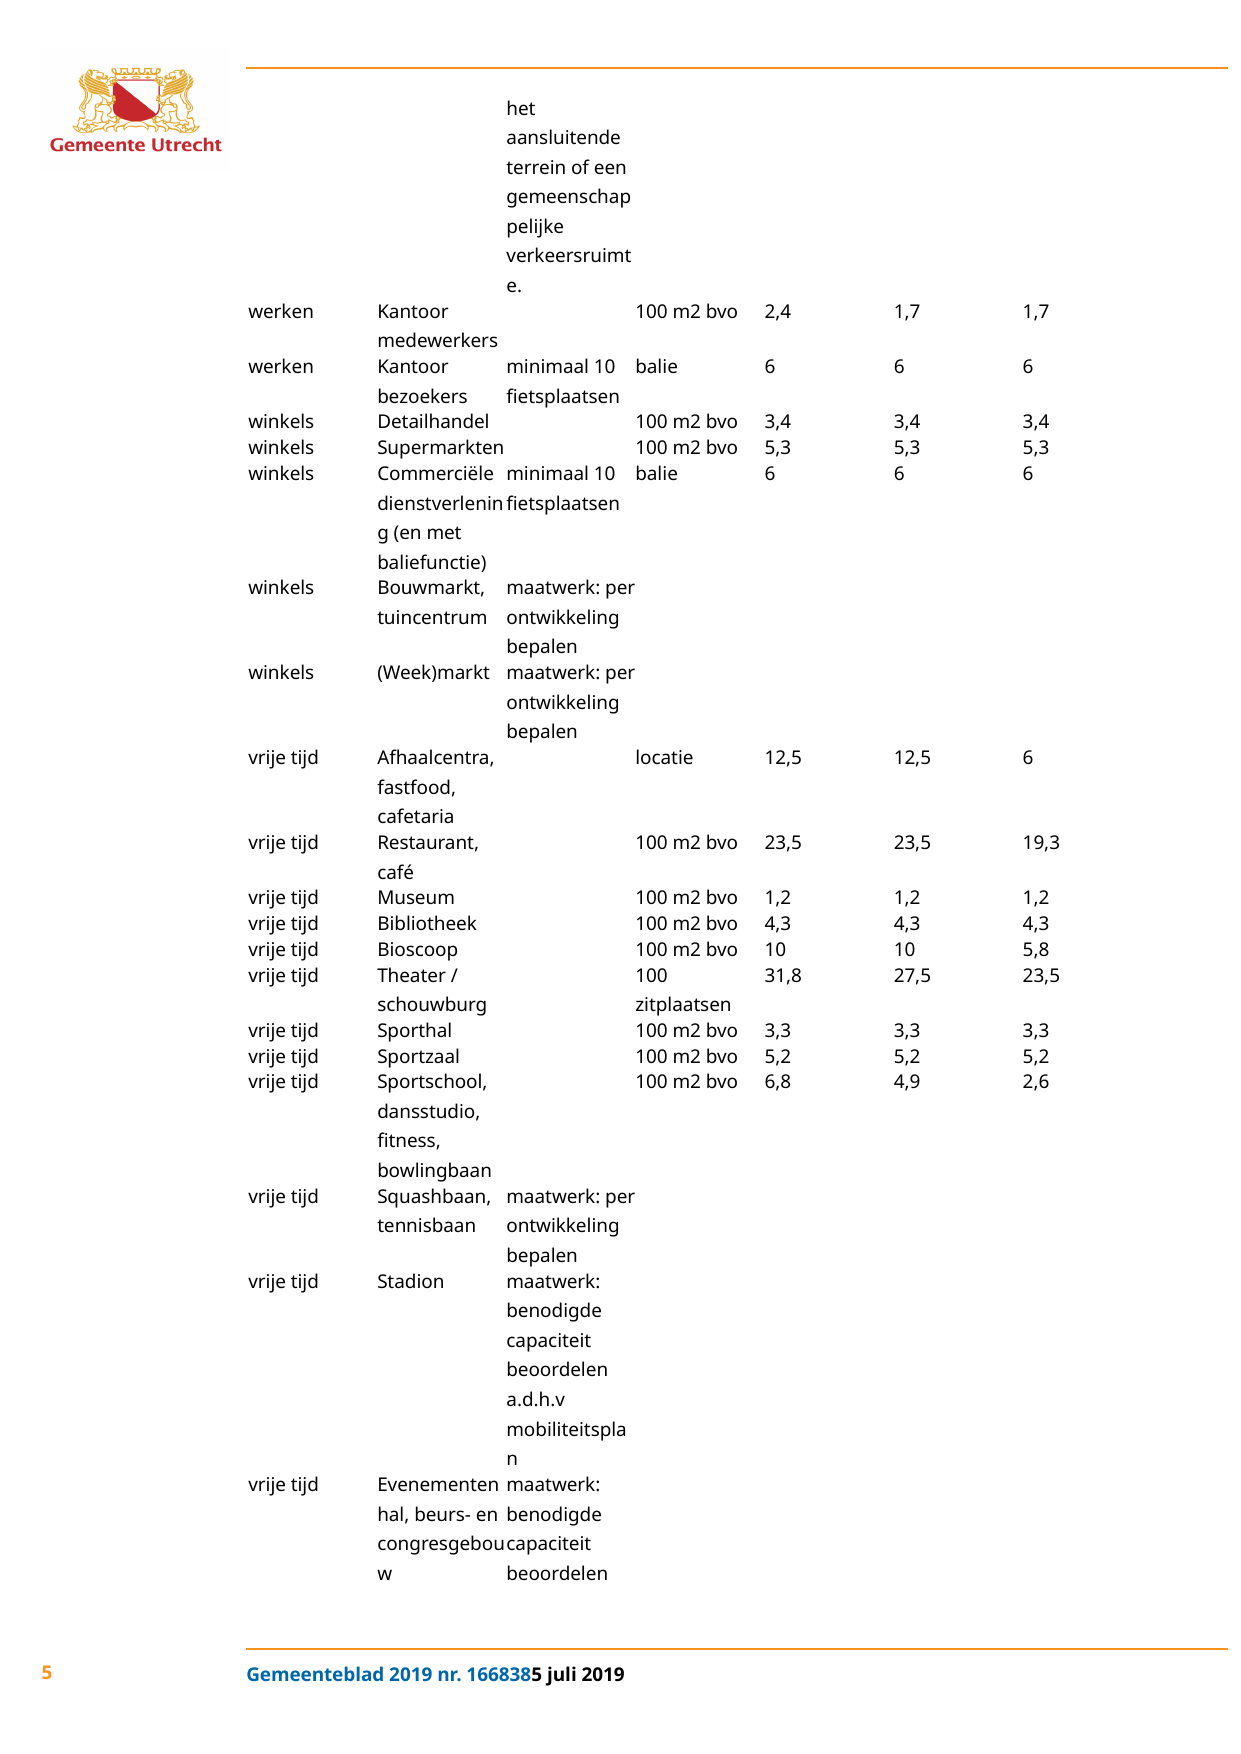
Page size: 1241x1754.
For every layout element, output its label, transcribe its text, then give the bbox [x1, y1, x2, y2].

table_cell 10 [764, 936, 893, 962]
table_cell Bibliotheek [377, 910, 506, 936]
table_cell 31,8 [764, 962, 893, 1017]
table_cell 3,4 [764, 409, 893, 434]
table_cell [1023, 95, 1152, 298]
table_cell [894, 1471, 1022, 1586]
table_cell balie [635, 353, 764, 409]
table_cell 100 m2 bvo [635, 910, 764, 936]
table_cell [635, 1471, 764, 1586]
table_cell 1,7 [894, 298, 1022, 353]
table_cell Afhaalcentra, fastfood, cafetaria [377, 744, 506, 829]
table_cell 2,4 [764, 298, 893, 353]
table_cell 6 [894, 353, 1022, 409]
table_cell minimaal 10 fietsplaatsen [506, 460, 635, 574]
table_cell [506, 910, 635, 936]
table_cell Supermarkten [377, 434, 506, 460]
table_cell [635, 1268, 764, 1471]
table_cell minimaal 10 fietsplaatsen [506, 353, 635, 409]
table_cell 5,3 [764, 434, 893, 460]
table_cell 3,3 [764, 1017, 893, 1043]
table_cell maatwerk: per ontwikkeling bepalen [506, 575, 635, 659]
table_cell [248, 95, 377, 298]
table_cell [1023, 660, 1152, 744]
picture [41, 47, 231, 172]
table_cell [1023, 1471, 1152, 1586]
table_cell Detailhandel [377, 409, 506, 434]
table_cell 6 [1023, 460, 1152, 574]
table_cell 3,4 [1023, 409, 1152, 434]
table_cell vrije tijd [248, 829, 377, 884]
table_cell vrije tijd [248, 744, 377, 829]
table_cell 12,5 [764, 744, 893, 829]
table_cell Bouwmarkt, tuincentrum [377, 575, 506, 659]
table_cell Sporthal [377, 1017, 506, 1043]
table_cell [506, 885, 635, 910]
table_cell 6 [894, 460, 1022, 574]
table_cell maatwerk: benodigde capaciteit beoordelen a.d.h.v mobiliteitsplan [506, 1268, 635, 1471]
table_cell 6 [764, 460, 893, 574]
table_cell [764, 1471, 893, 1586]
table_cell [894, 1268, 1022, 1471]
table_cell 27,5 [894, 962, 1022, 1017]
table_cell 10 [894, 936, 1022, 962]
table_cell winkels [248, 409, 377, 434]
table_cell 6 [1023, 353, 1152, 409]
table_cell [506, 434, 635, 460]
table_cell 3,3 [1023, 1017, 1152, 1043]
table_cell [506, 409, 635, 434]
table_cell [506, 1017, 635, 1043]
table_cell [506, 298, 635, 353]
table_cell vrije tijd [248, 1069, 377, 1183]
table_cell Restaurant, café [377, 829, 506, 884]
table_cell [894, 660, 1022, 744]
table_cell Commerciële dienstverlening (en met baliefunctie) [377, 460, 506, 574]
table_cell [506, 1069, 635, 1183]
table_cell maatwerk: per ontwikkeling bepalen [506, 660, 635, 744]
table_cell maatwerk: benodigde capaciteit beoordelen [506, 1471, 635, 1586]
table_cell 5,2 [764, 1043, 893, 1068]
table_cell [635, 575, 764, 659]
table_cell 5,8 [1023, 936, 1152, 962]
table_cell 1,2 [894, 885, 1022, 910]
table_cell Bioscoop [377, 936, 506, 962]
table_cell [506, 962, 635, 1017]
table_cell maatwerk: per ontwikkeling bepalen [506, 1183, 635, 1268]
table_cell Theater / schouwburg [377, 962, 506, 1017]
table_cell 12,5 [894, 744, 1022, 829]
table_cell 3,3 [894, 1017, 1022, 1043]
table_cell [635, 95, 764, 298]
table_cell [506, 1043, 635, 1068]
table_cell 5,3 [894, 434, 1022, 460]
table_cell 1,2 [764, 885, 893, 910]
table_cell Stadion [377, 1268, 506, 1471]
table_cell 5,3 [1023, 434, 1152, 460]
table_cell [377, 95, 506, 298]
table_cell Kantoor bezoekers [377, 353, 506, 409]
table_cell Museum [377, 885, 506, 910]
table_cell Kantoor medewerkers [377, 298, 506, 353]
table_cell 19,3 [1023, 829, 1152, 884]
table_cell vrije tijd [248, 910, 377, 936]
table_cell Squashbaan, tennisbaan [377, 1183, 506, 1268]
table_cell Sportzaal [377, 1043, 506, 1068]
table_cell 6 [1023, 744, 1152, 829]
table_cell [764, 660, 893, 744]
table_cell 5,2 [1023, 1043, 1152, 1068]
table_cell [1023, 575, 1152, 659]
table_cell 100 m2 bvo [635, 409, 764, 434]
table_cell 100 m2 bvo [635, 1017, 764, 1043]
table_cell balie [635, 460, 764, 574]
table_cell 100 m2 bvo [635, 885, 764, 910]
table_cell [764, 1268, 893, 1471]
table_cell vrije tijd [248, 1043, 377, 1068]
table_cell [894, 1183, 1022, 1268]
table_cell 5,2 [894, 1043, 1022, 1068]
table_cell winkels [248, 660, 377, 744]
table_cell 6 [764, 353, 893, 409]
table_cell 23,5 [764, 829, 893, 884]
table_cell [764, 575, 893, 659]
table_cell vrije tijd [248, 936, 377, 962]
table_cell 1,2 [1023, 885, 1152, 910]
table_cell 100 m2 bvo [635, 1043, 764, 1068]
table_cell [506, 829, 635, 884]
table_cell vrije tijd [248, 885, 377, 910]
table_cell werken [248, 353, 377, 409]
table_cell 23,5 [894, 829, 1022, 884]
table_cell 100 m2 bvo [635, 1069, 764, 1183]
table_cell 4,3 [764, 910, 893, 936]
table_cell [764, 1183, 893, 1268]
table_cell vrije tijd [248, 1471, 377, 1586]
table_cell 4,3 [1023, 910, 1152, 936]
table_cell Sportschool, dansstudio, fitness, bowlingbaan [377, 1069, 506, 1183]
table_cell werken [248, 298, 377, 353]
table_cell [635, 1183, 764, 1268]
table_cell winkels [248, 460, 377, 574]
table_cell 2,6 [1023, 1069, 1152, 1183]
table_cell vrije tijd [248, 1183, 377, 1268]
table_cell [894, 95, 1022, 298]
table_cell 4,3 [894, 910, 1022, 936]
table_cell winkels [248, 434, 377, 460]
table_cell 100 zitplaatsen [635, 962, 764, 1017]
table_cell [894, 575, 1022, 659]
table_cell locatie [635, 744, 764, 829]
table_cell 3,4 [894, 409, 1022, 434]
table_cell winkels [248, 575, 377, 659]
table_cell vrije tijd [248, 1017, 377, 1043]
table_cell [764, 95, 893, 298]
table_cell 100 m2 bvo [635, 829, 764, 884]
table_cell [1023, 1183, 1152, 1268]
table_cell [635, 660, 764, 744]
table_cell (Week)markt [377, 660, 506, 744]
table_cell het aansluitende terrein of een gemeenschappelijke verkeersruimte. [506, 95, 635, 298]
table_cell [506, 936, 635, 962]
table_cell Evenementenhal, beurs- en congresgebouw [377, 1471, 506, 1586]
table_cell 100 m2 bvo [635, 434, 764, 460]
table_cell 4,9 [894, 1069, 1022, 1183]
table_cell 1,7 [1023, 298, 1152, 353]
table_cell 23,5 [1023, 962, 1152, 1017]
table_cell 100 m2 bvo [635, 936, 764, 962]
table_cell 6,8 [764, 1069, 893, 1183]
table_cell [506, 744, 635, 829]
table_cell 100 m2 bvo [635, 298, 764, 353]
table_cell vrije tijd [248, 1268, 377, 1471]
table_cell [1023, 1268, 1152, 1471]
table_cell vrije tijd [248, 962, 377, 1017]
